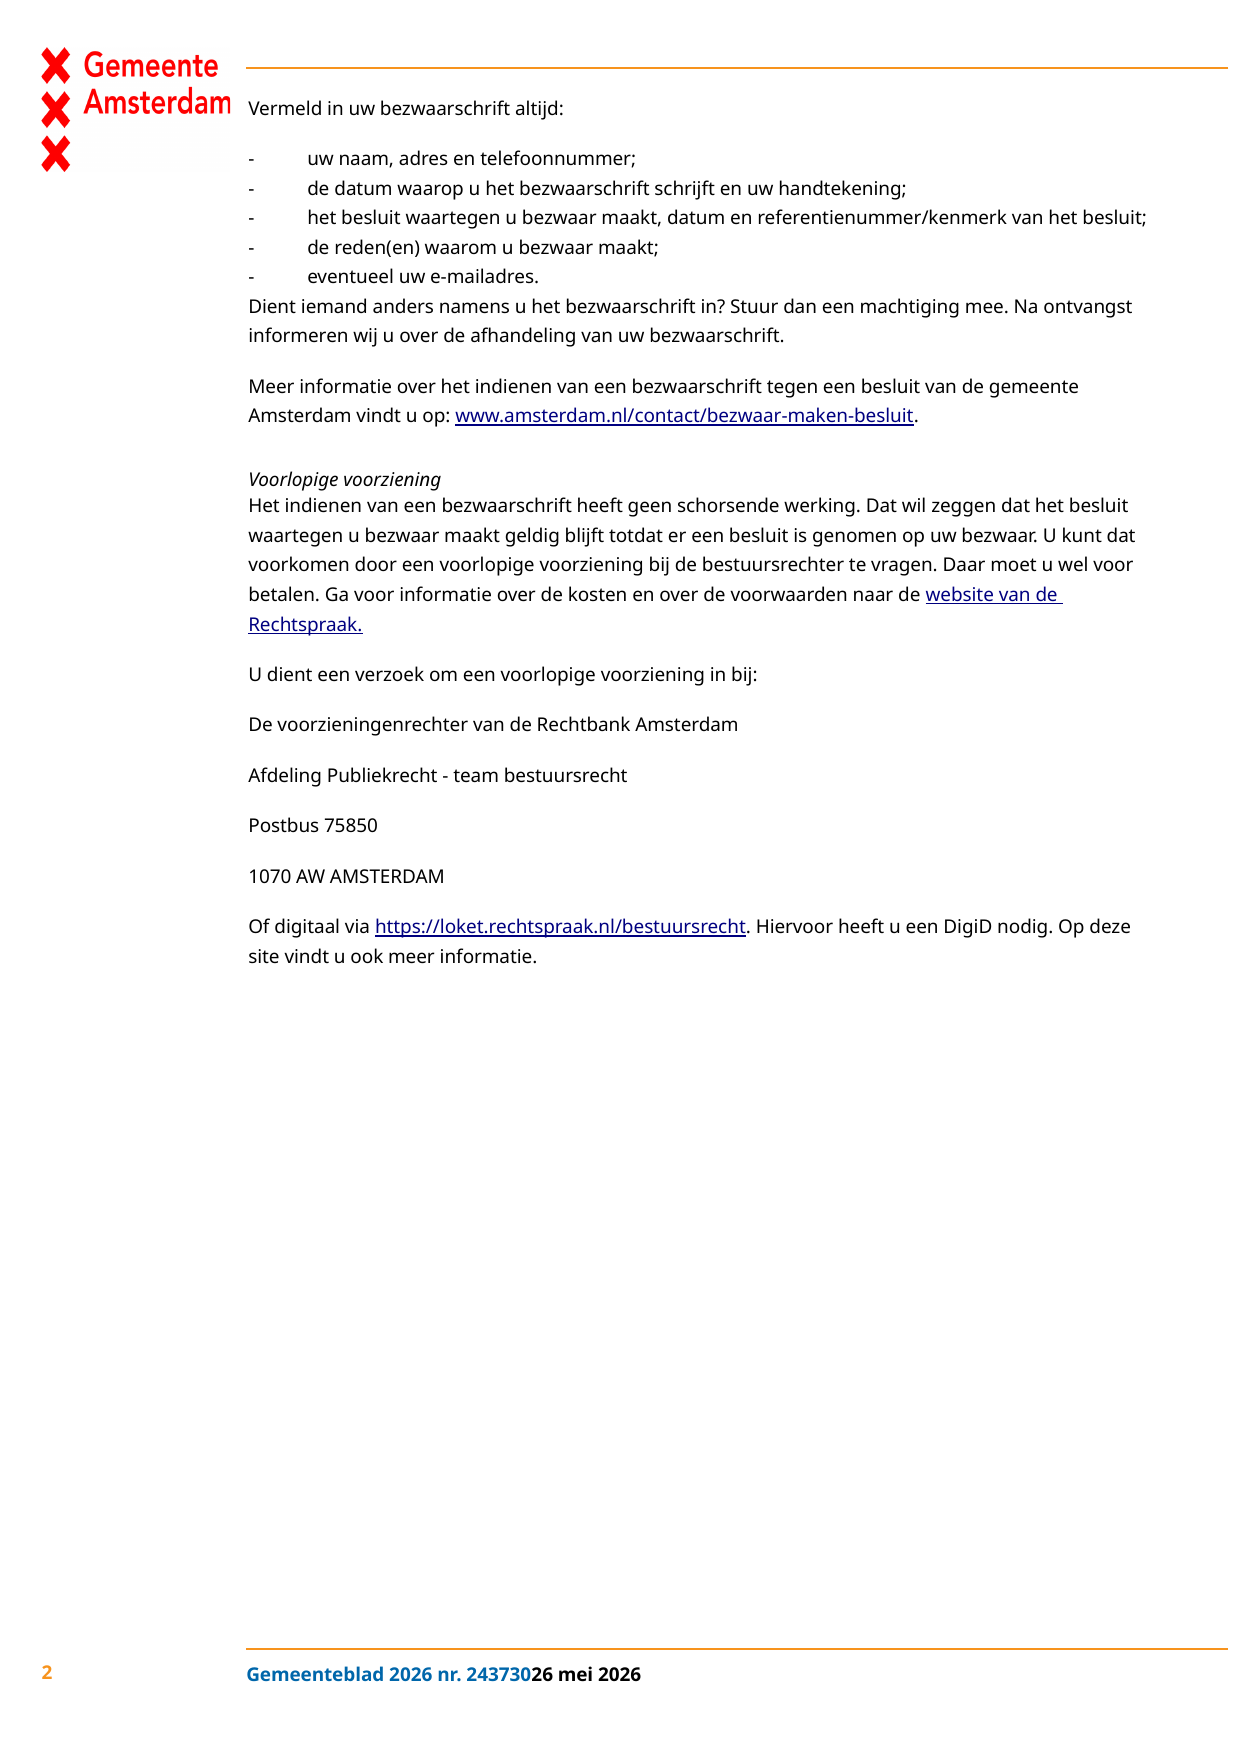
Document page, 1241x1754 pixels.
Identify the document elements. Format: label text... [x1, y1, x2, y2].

picture [41, 47, 231, 172]
text Afdeling Publiekrecht - team bestuursrecht [248, 762, 1152, 788]
text Dient iemand anders namens u het bezwaarschrift in? Stuur dan een machtiging mee. Na ontvangst informeren wij u over de afhandeling van uw bezwaarschrift. [248, 293, 1152, 348]
text Meer informatie over het indienen van een bezwaarschrift tegen een besluit van de gemeente Amsterdam vindt u op: www.amsterdam.nl/contact/bezwaar-maken-besluit. [248, 373, 1152, 428]
text Postbus 75850 [248, 812, 1152, 838]
list eventueel uw e-mailadres. [248, 263, 1152, 289]
list het besluit waartegen u bezwaar maakt, datum en referentienummer/kenmerk van het besluit; [248, 204, 1152, 230]
text Het indienen van een bezwaarschrift heeft geen schorsende werking. Dat wil zeggen dat het besluit waartegen u bezwaar maakt geldig blijft totdat er een besluit is genomen op uw bezwaar. U kunt dat voorkomen door een voorlopige voorziening bij de bestuursrechter te vragen. Daar moet u wel voor betalen. Ga voor informatie over de kosten en over de voorwaarden naar de website van de Rechtspraak. [248, 492, 1152, 636]
list de datum waarop u het bezwaarschrift schrijft en uw handtekening; [248, 175, 1152, 201]
text Of digitaal via https://loket.rechtspraak.nl/bestuursrecht. Hiervoor heeft u een DigiD nodig. Op deze site vindt u ook meer informatie. [248, 913, 1152, 968]
text Vermeld in uw bezwaarschrift altijd: [248, 95, 1152, 121]
text 1070 AW AMSTERDAM [248, 863, 1152, 888]
text De voorzieningenrechter van de Rechtbank Amsterdam [248, 712, 1152, 737]
list uw naam, adres en telefoonnummer; [248, 145, 1152, 171]
text Voorlopige voorziening [248, 467, 1152, 492]
list de reden(en) waarom u bezwaar maakt; [248, 234, 1152, 260]
text U dient een verzoek om een voorlopige voorziening in bij: [248, 661, 1152, 687]
